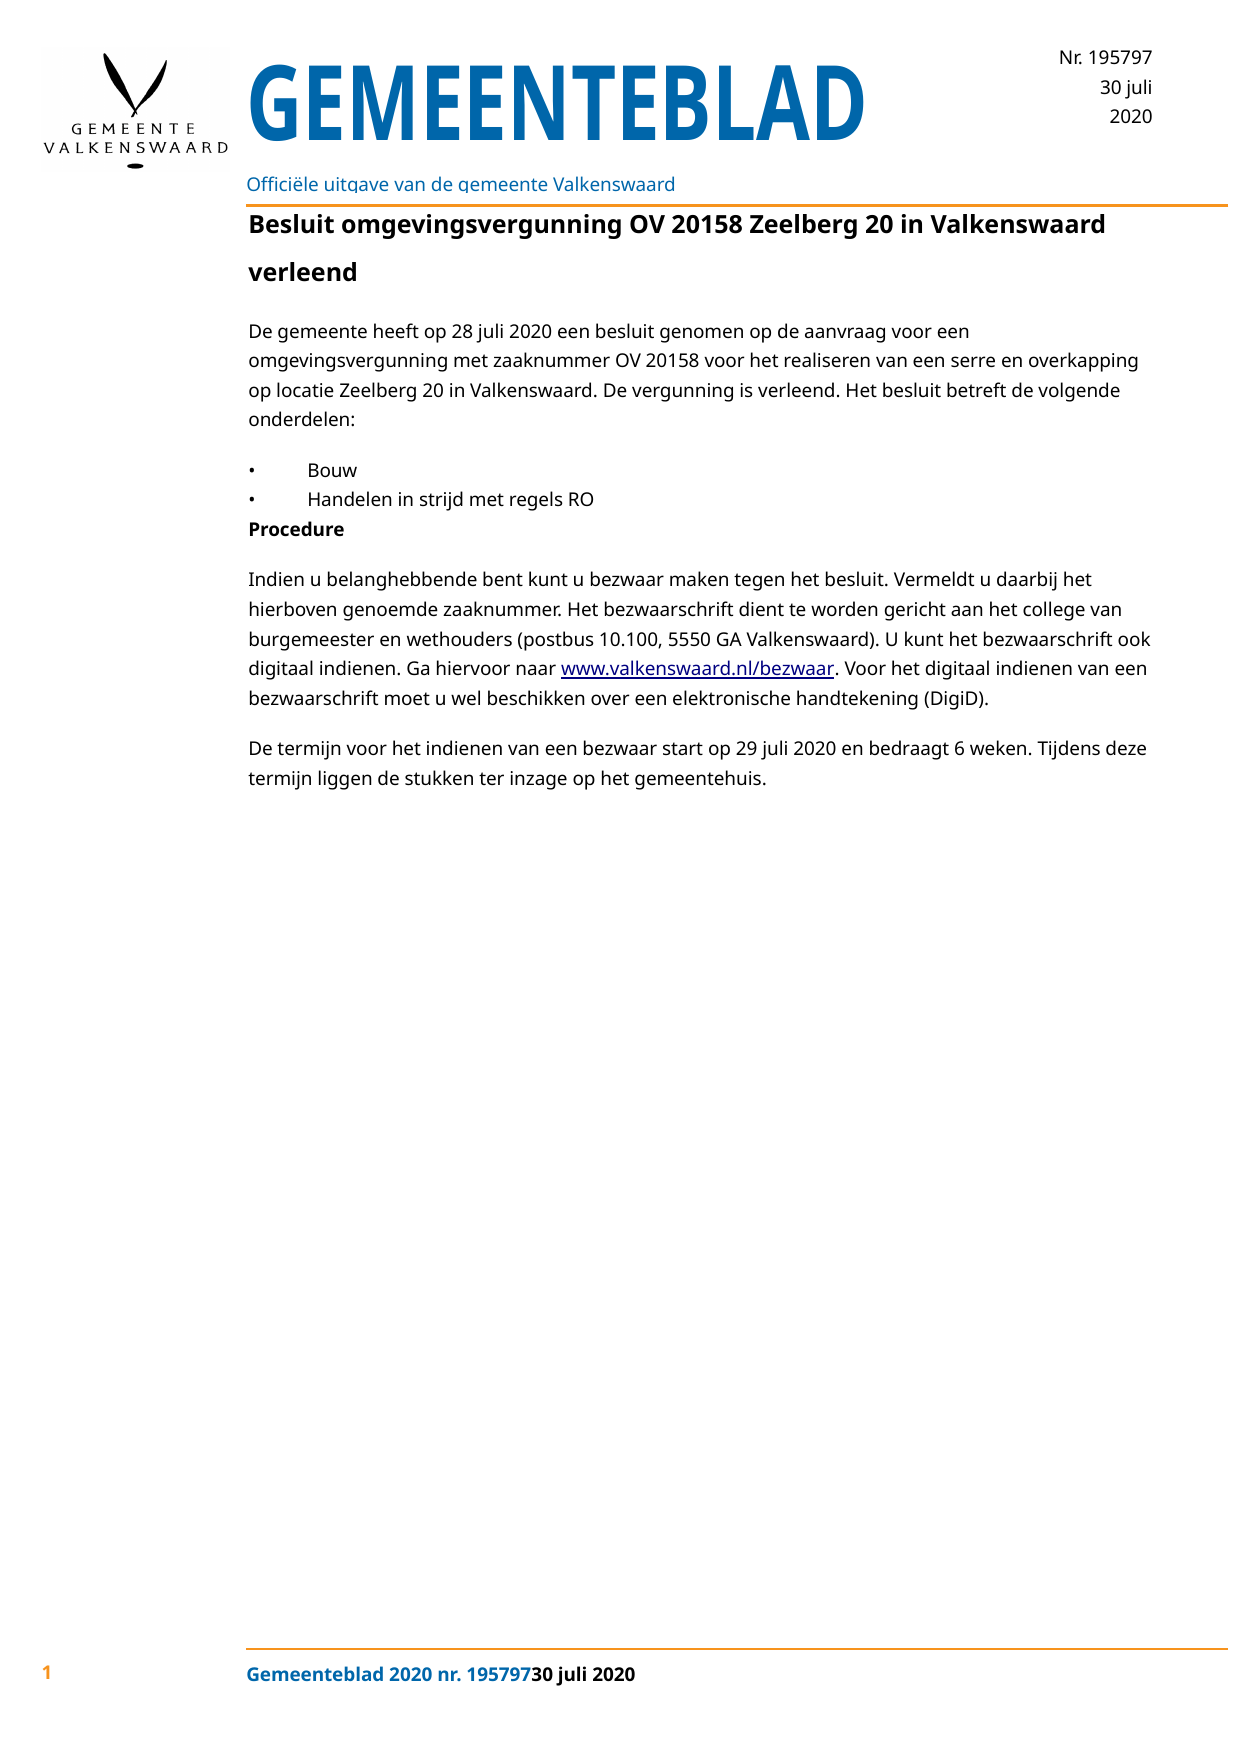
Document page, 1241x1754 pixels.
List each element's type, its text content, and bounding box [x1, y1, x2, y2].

text Procedure [248, 516, 1152, 542]
picture [41, 47, 231, 172]
list Bouw [248, 457, 1152, 483]
text De gemeente heeft op 28 juli 2020 een besluit genomen op de aanvraag voor een omgevingsvergunning met zaaknummer OV 20158 voor het realiseren van een serre en overkapping op locatie Zeelberg 20 in Valkenswaard. De vergunning is verleend. Het besluit betreft de volgende onderdelen: [248, 318, 1152, 432]
text De termijn voor het indienen van een bezwaar start op 29 juli 2020 en bedraagt 6 weken. Tijdens deze termijn liggen de stukken ter inzage op het gemeentehuis. [248, 735, 1152, 791]
list Handelen in strijd met regels RO [248, 487, 1152, 512]
text Besluit omgevingsvergunning OV 20158 Zeelberg 20 in Valkenswaard verleend [248, 207, 1152, 288]
text Indien u belanghebbende bent kunt u bezwaar maken tegen het besluit. Vermeldt u daarbij het hierboven genoemde zaaknummer. Het bezwaarschrift dient te worden gericht aan het college van burgemeester en wethouders (postbus 10.100, 5550 GA Valkenswaard). U kunt het bezwaarschrift ook digitaal indienen. Ga hiervoor naar www.valkenswaard.nl/bezwaar. Voor het digitaal indienen van een bezwaarschrift moet u wel beschikken over een elektronische handtekening (DigiD). [248, 567, 1152, 711]
